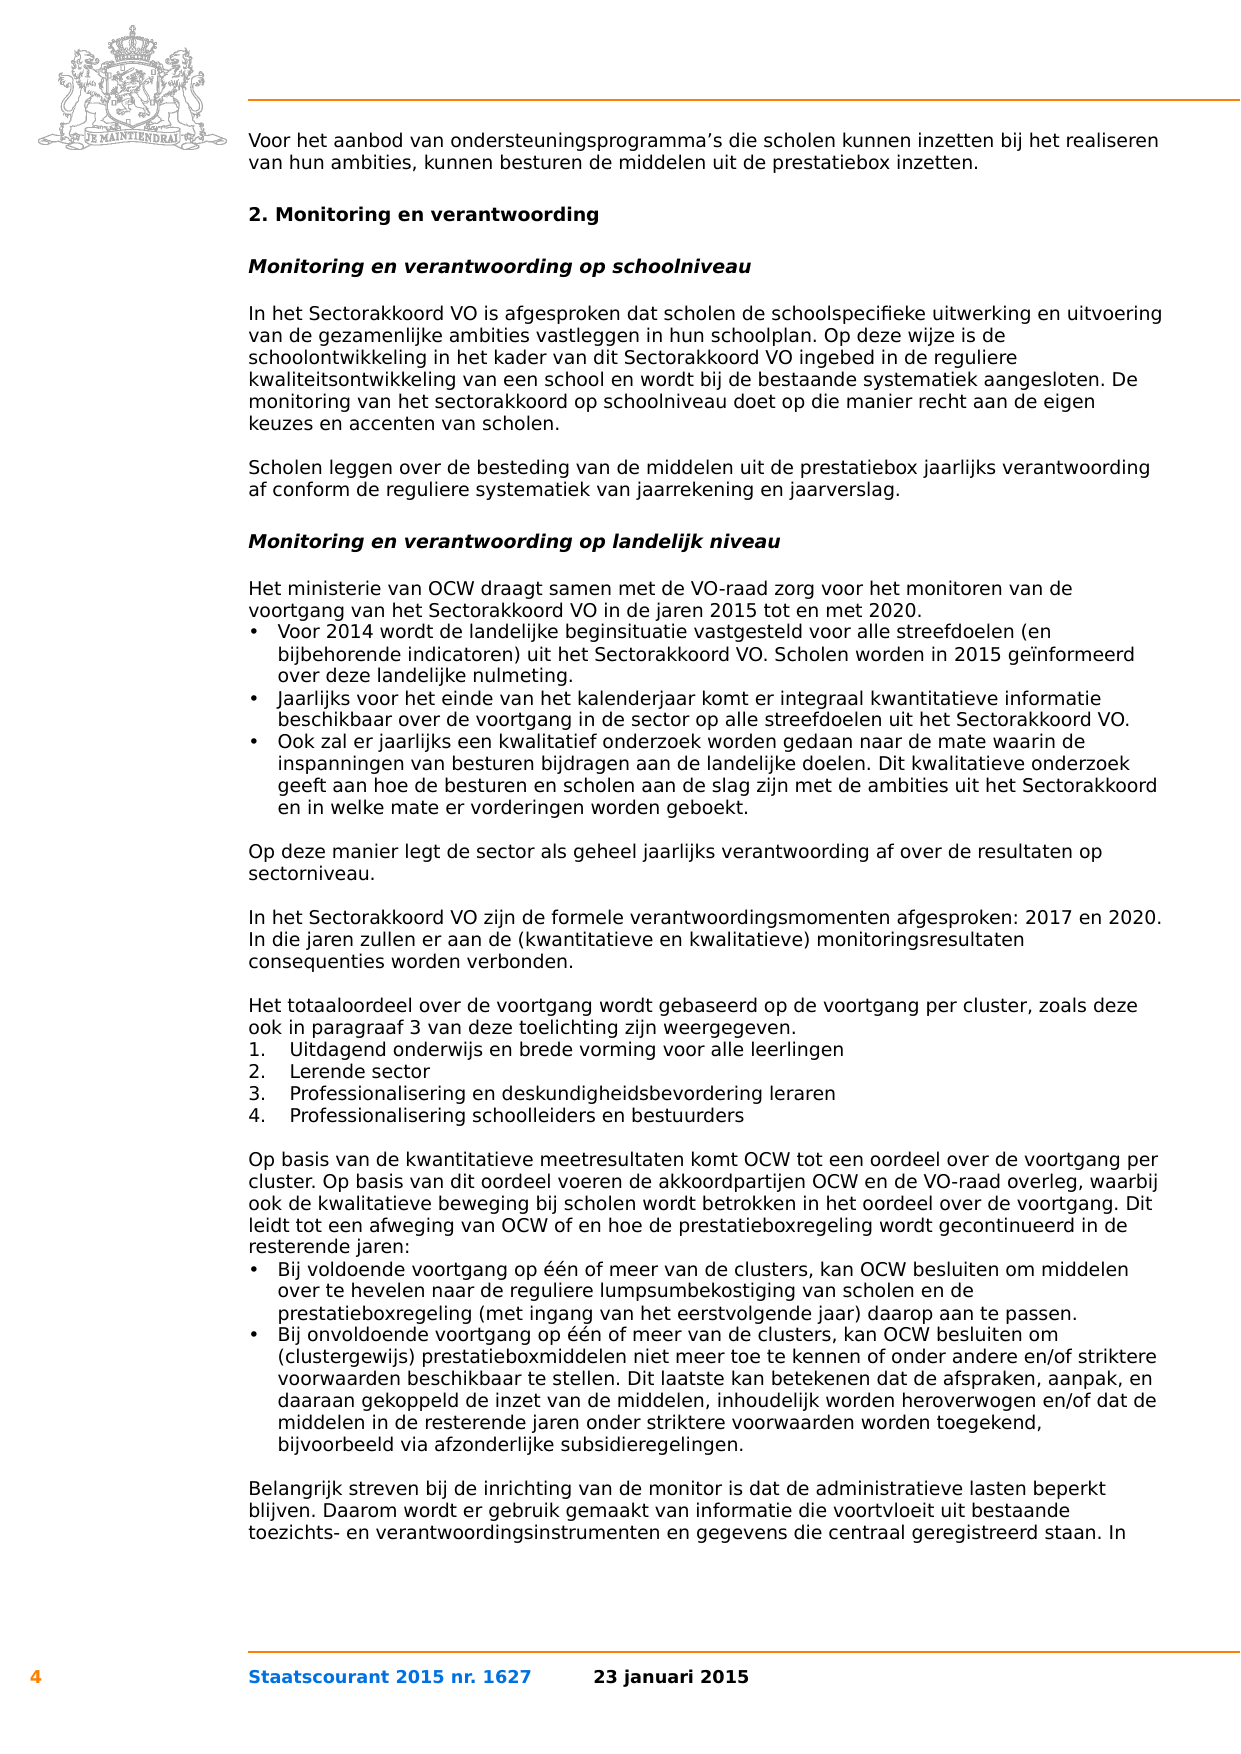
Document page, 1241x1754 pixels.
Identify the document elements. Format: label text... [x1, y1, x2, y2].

text • Jaarlijks voor het einde van het kalenderjaar komt er integraal kwantitatieve informatie beschikbaar over de voortgang in de sector op alle streefdoelen uit het Sectorakkoord VO. [248, 687, 1163, 731]
text Op basis van de kwantitatieve meetresultaten komt OCW tot een oordeel over de voortgang per cluster. Op basis van dit oordeel voeren de akkoordpartijen OCW en de VO-raad overleg, waarbij ook de kwalitatieve beweging bij scholen wordt betrokken in het oordeel over de voortgang. Dit leidt tot een afweging van OCW of en hoe de prestatieboxregeling wordt gecontinueerd in de resterende jaren: [248, 1148, 1163, 1258]
text • Bij onvoldoende voortgang op één of meer van de clusters, kan OCW besluiten om (clustergewijs) prestatieboxmiddelen niet meer toe te kennen of onder andere en/of striktere voorwaarden beschikbaar te stellen. Dit laatste kan betekenen dat de afspraken, aanpak, en daaraan gekoppeld de inzet van de middelen, inhoudelijk worden heroverwogen en/of dat de middelen in de resterende jaren onder striktere voorwaarden worden toegekend, bijvoorbeeld via afzonderlijke subsidieregelingen. [248, 1324, 1163, 1456]
text In het Sectorakkoord VO zijn de formele verantwoordingsmomenten afgesproken: 2017 en 2020. In die jaren zullen er aan de (kwantitatieve en kwalitatieve) monitoringsresultaten consequenties worden verbonden. [248, 907, 1163, 973]
text 1. Uitdagend onderwijs en brede vorming voor alle leerlingen [248, 1039, 1163, 1061]
picture [38, 25, 227, 150]
subtitle Monitoring en verantwoording op landelijk niveau [248, 531, 1163, 552]
text 4. Professionalisering schoolleiders en bestuurders [248, 1105, 1163, 1127]
text Belangrijk streven bij de inrichting van de monitor is dat de administratieve lasten beperkt blijven. Daarom wordt er gebruik gemaakt van informatie die voortvloeit uit bestaande toezichts- en verantwoordingsinstrumenten en gegevens die centraal geregistreerd staan. In [248, 1478, 1163, 1544]
text • Voor 2014 wordt de landelijke beginsituatie vastgesteld voor alle streefdoelen (en bijbehorende indicatoren) uit het Sectorakkoord VO. Scholen worden in 2015 geïnformeerd over deze landelijke nulmeting. [248, 621, 1163, 687]
text 2. Lerende sector [248, 1061, 1163, 1083]
text • Bij voldoende voortgang op één of meer van de clusters, kan OCW besluiten om middelen over te hevelen naar de reguliere lumpsumbekostiging van scholen en de prestatieboxregeling (met ingang van het eerstvolgende jaar) daarop aan te passen. [248, 1258, 1163, 1324]
subtitle 2. Monitoring en verantwoording [248, 204, 1163, 226]
text Voor het aanbod van ondersteuningsprogramma’s die scholen kunnen inzetten bij het realiseren van hun ambities, kunnen besturen de middelen uit de prestatiebox inzetten. [248, 130, 1163, 174]
text Op deze manier legt de sector als geheel jaarlijks verantwoording af over de resultaten op sectorniveau. [248, 841, 1163, 885]
text Scholen leggen over de besteding van de middelen uit de prestatiebox jaarlijks verantwoording af conform de reguliere systematiek van jaarrekening en jaarverslag. [248, 457, 1163, 501]
text • Ook zal er jaarlijks een kwalitatief onderzoek worden gedaan naar de mate waarin de inspanningen van besturen bijdragen aan de landelijke doelen. Dit kwalitatieve onderzoek geeft aan hoe de besturen en scholen aan de slag zijn met de ambities uit het Sectorakkoord en in welke mate er vorderingen worden geboekt. [248, 731, 1163, 819]
text Het totaaloordeel over de voortgang wordt gebaseerd op de voortgang per cluster, zoals deze ook in paragraaf 3 van deze toelichting zijn weergegeven. [248, 995, 1163, 1039]
text Het ministerie van OCW draagt samen met de VO-raad zorg voor het monitoren van de voortgang van het Sectorakkoord VO in de jaren 2015 tot en met 2020. [248, 577, 1163, 621]
text 3. Professionalisering en deskundigheidsbevordering leraren [248, 1083, 1163, 1105]
subtitle Monitoring en verantwoording op schoolniveau [248, 256, 1163, 278]
text In het Sectorakkoord VO is afgesproken dat scholen de schoolspecifieke uitwerking en uitvoering van de gezamenlijke ambities vastleggen in hun schoolplan. Op deze wijze is de schoolontwikkeling in het kader van dit Sectorakkoord VO ingebed in de reguliere kwaliteitsontwikkeling van een school en wordt bij de bestaande systematiek aangesloten. De monitoring van het sectorakkoord op schoolniveau doet op die manier recht aan de eigen keuzes en accenten van scholen. [248, 303, 1163, 435]
